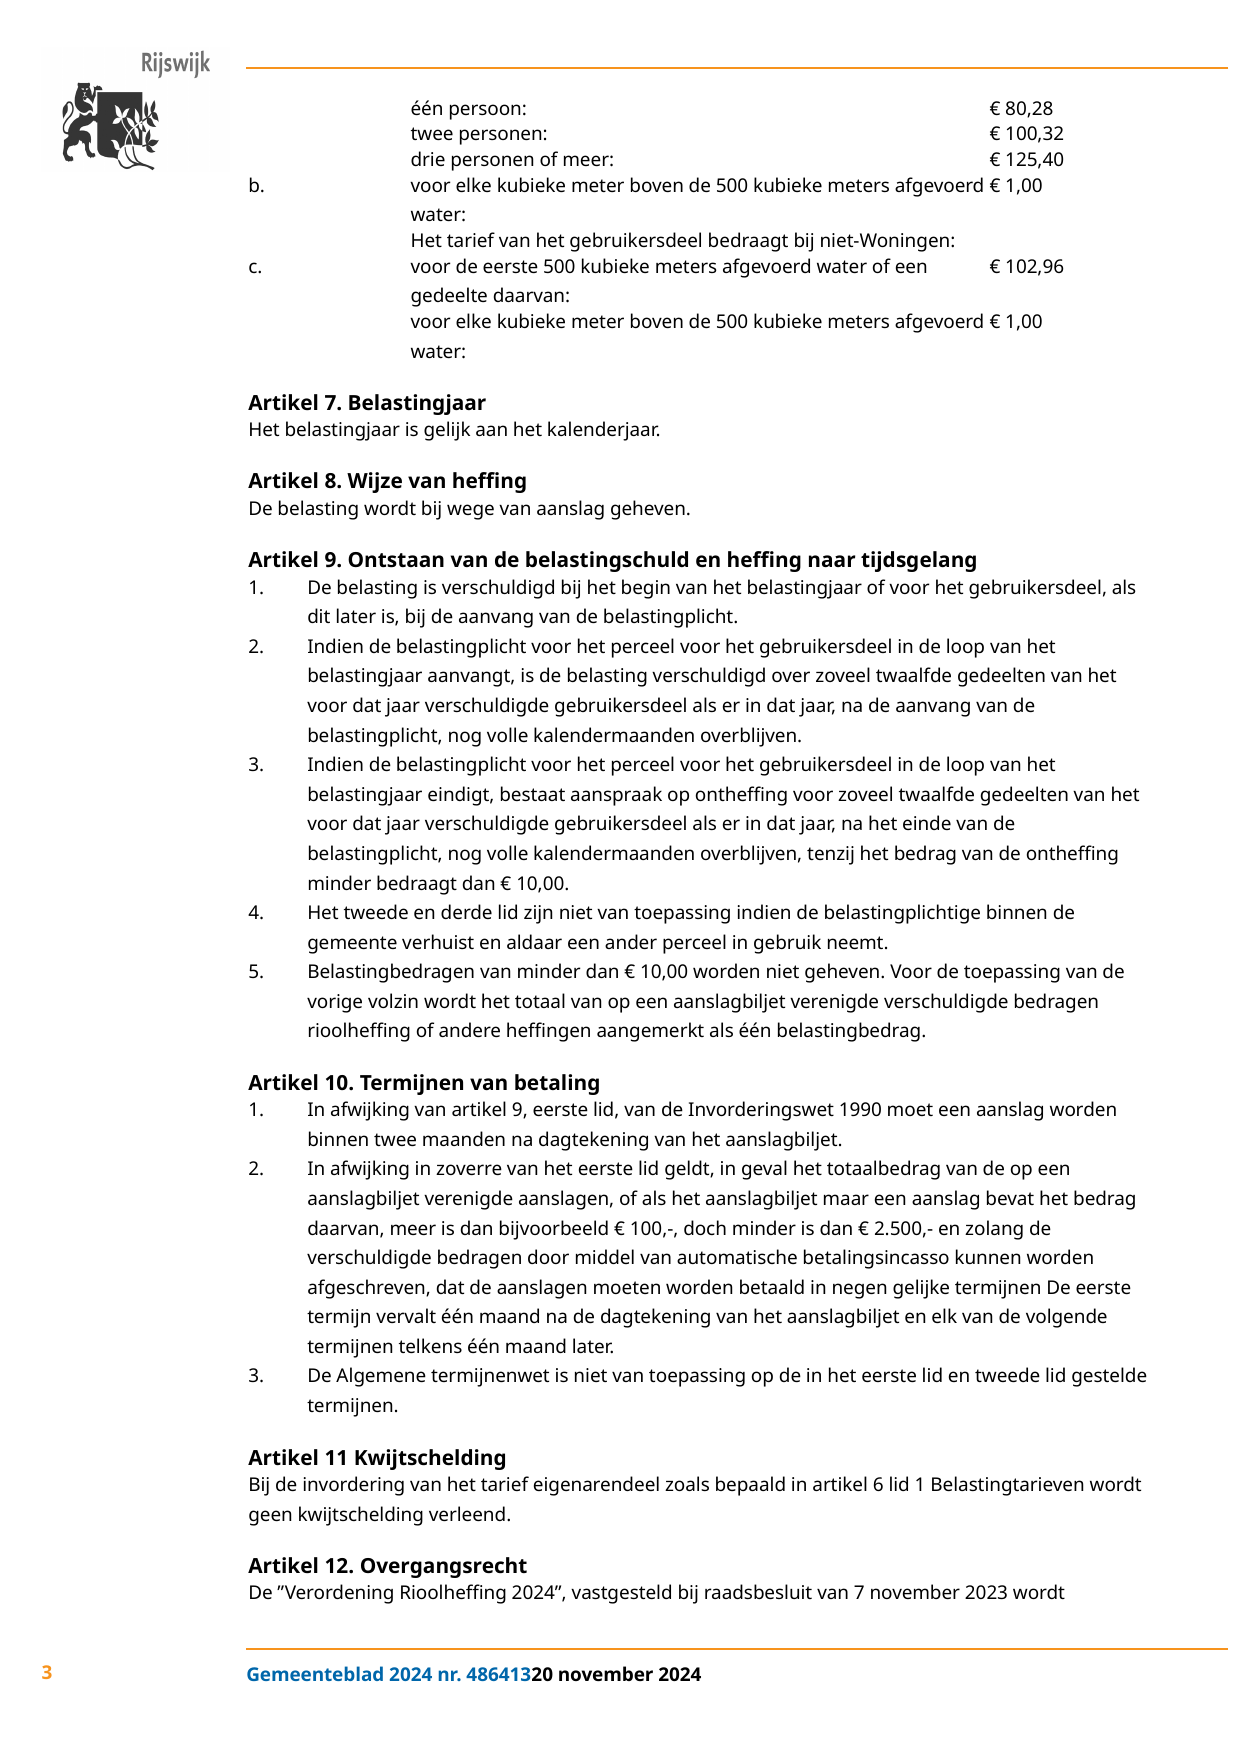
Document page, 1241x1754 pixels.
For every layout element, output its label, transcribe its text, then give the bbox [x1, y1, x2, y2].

table_cell voor elke kubieke meter boven de 500 kubieke meters afgevoerd water: [410, 308, 989, 364]
table_cell € 100,32 [989, 121, 1152, 146]
table_cell € 80,28 [989, 95, 1152, 121]
table_cell c. [248, 253, 410, 308]
text De ”Verordening Rioolheffing 2024”, vastgesteld bij raadsbesluit van 7 november 2023 wordt [248, 1579, 1152, 1605]
table_cell € 102,96 [989, 253, 1152, 308]
text Artikel 8. Wijze van heffing [248, 467, 1152, 495]
text De belasting wordt bij wege van aanslag geheven. [248, 495, 1152, 521]
list Belastingbedragen van minder dan € 10,00 worden niet geheven. Voor de toepassing van de vorige volzin wordt het totaal van op een aanslagbiljet verenigde verschuldigde bedragen rioolheffing of andere heffingen aangemerkt als één belastingbedrag. [248, 958, 1152, 1043]
list Indien de belastingplicht voor het perceel voor het gebruikersdeel in de loop van het belastingjaar aanvangt, is de belasting verschuldigd over zoveel twaalfde gedeelten van het voor dat jaar verschuldigde gebruikersdeel als er in dat jaar, na de aanvang van de belastingplicht, nog volle kalendermaanden overblijven. [248, 633, 1152, 747]
table_cell voor elke kubieke meter boven de 500 kubieke meters afgevoerd water: [410, 172, 989, 227]
list In afwijking in zoverre van het eerste lid geldt, in geval het totaalbedrag van de op een aanslagbiljet verenigde aanslagen, of als het aanslagbiljet maar een aanslag bevat het bedrag daarvan, meer is dan bijvoorbeeld € 100,-, doch minder is dan € 2.500,- en zolang de verschuldigde bedragen door middel van automatische betalingsincasso kunnen worden afgeschreven, dat de aanslagen moeten worden betaald in negen gelijke termijnen De eerste termijn vervalt één maand na de dagtekening van het aanslagbiljet en elk van de volgende termijnen telkens één maand later. [248, 1156, 1152, 1359]
table_cell twee personen: [410, 121, 989, 146]
table_cell € 1,00 [989, 172, 1152, 227]
text Artikel 12. Overgangsrecht [248, 1551, 1152, 1579]
list In afwijking van artikel 9, eerste lid, van de Invorderingswet 1990 moet een aanslag worden binnen twee maanden na dagtekening van het aanslagbiljet. [248, 1096, 1152, 1152]
table_cell voor de eerste 500 kubieke meters afgevoerd water of een gedeelte daarvan: [410, 253, 989, 308]
text Artikel 10. Termijnen van betaling [248, 1068, 1152, 1096]
table_cell drie personen of meer: [410, 146, 989, 172]
list Indien de belastingplicht voor het perceel voor het gebruikersdeel in de loop van het belastingjaar eindigt, bestaat aanspraak op ontheffing voor zoveel twaalfde gedeelten van het voor dat jaar verschuldigde gebruikersdeel als er in dat jaar, na het einde van de belastingplicht, nog volle kalendermaanden overblijven, tenzij het bedrag van de ontheffing minder bedraagt dan € 10,00. [248, 751, 1152, 895]
picture [41, 47, 231, 172]
table_cell € 125,40 [989, 146, 1152, 172]
table_cell Het tarief van het gebruikersdeel bedraagt bij niet-Woningen: [410, 227, 989, 253]
list Het tweede en derde lid zijn niet van toepassing indien de belastingplichtige binnen de gemeente verhuist en aldaar een ander perceel in gebruik neemt. [248, 899, 1152, 954]
text Bij de invordering van het tarief eigenarendeel zoals bepaald in artikel 6 lid 1 Belastingtarieven wordt geen kwijtschelding verleend. [248, 1471, 1152, 1526]
table_cell [248, 95, 410, 172]
text Het belastingjaar is gelijk aan het kalenderjaar. [248, 416, 1152, 442]
table_cell [248, 308, 410, 364]
table_cell één persoon: [410, 95, 989, 121]
table_cell [989, 227, 1152, 253]
table_cell b. [248, 172, 410, 227]
list De belasting is verschuldigd bij het begin van het belastingjaar of voor het gebruikersdeel, als dit later is, bij de aanvang van de belastingplicht. [248, 574, 1152, 629]
text Artikel 9. Ontstaan van de belastingschuld en heffing naar tijdsgelang [248, 545, 1152, 574]
table_cell € 1,00 [989, 308, 1152, 364]
text Artikel 11 Kwijtschelding [248, 1443, 1152, 1471]
list De Algemene termijnenwet is niet van toepassing op de in het eerste lid en tweede lid gestelde termijnen. [248, 1363, 1152, 1418]
text Artikel 7. Belastingjaar [248, 388, 1152, 416]
table_cell [248, 227, 410, 253]
